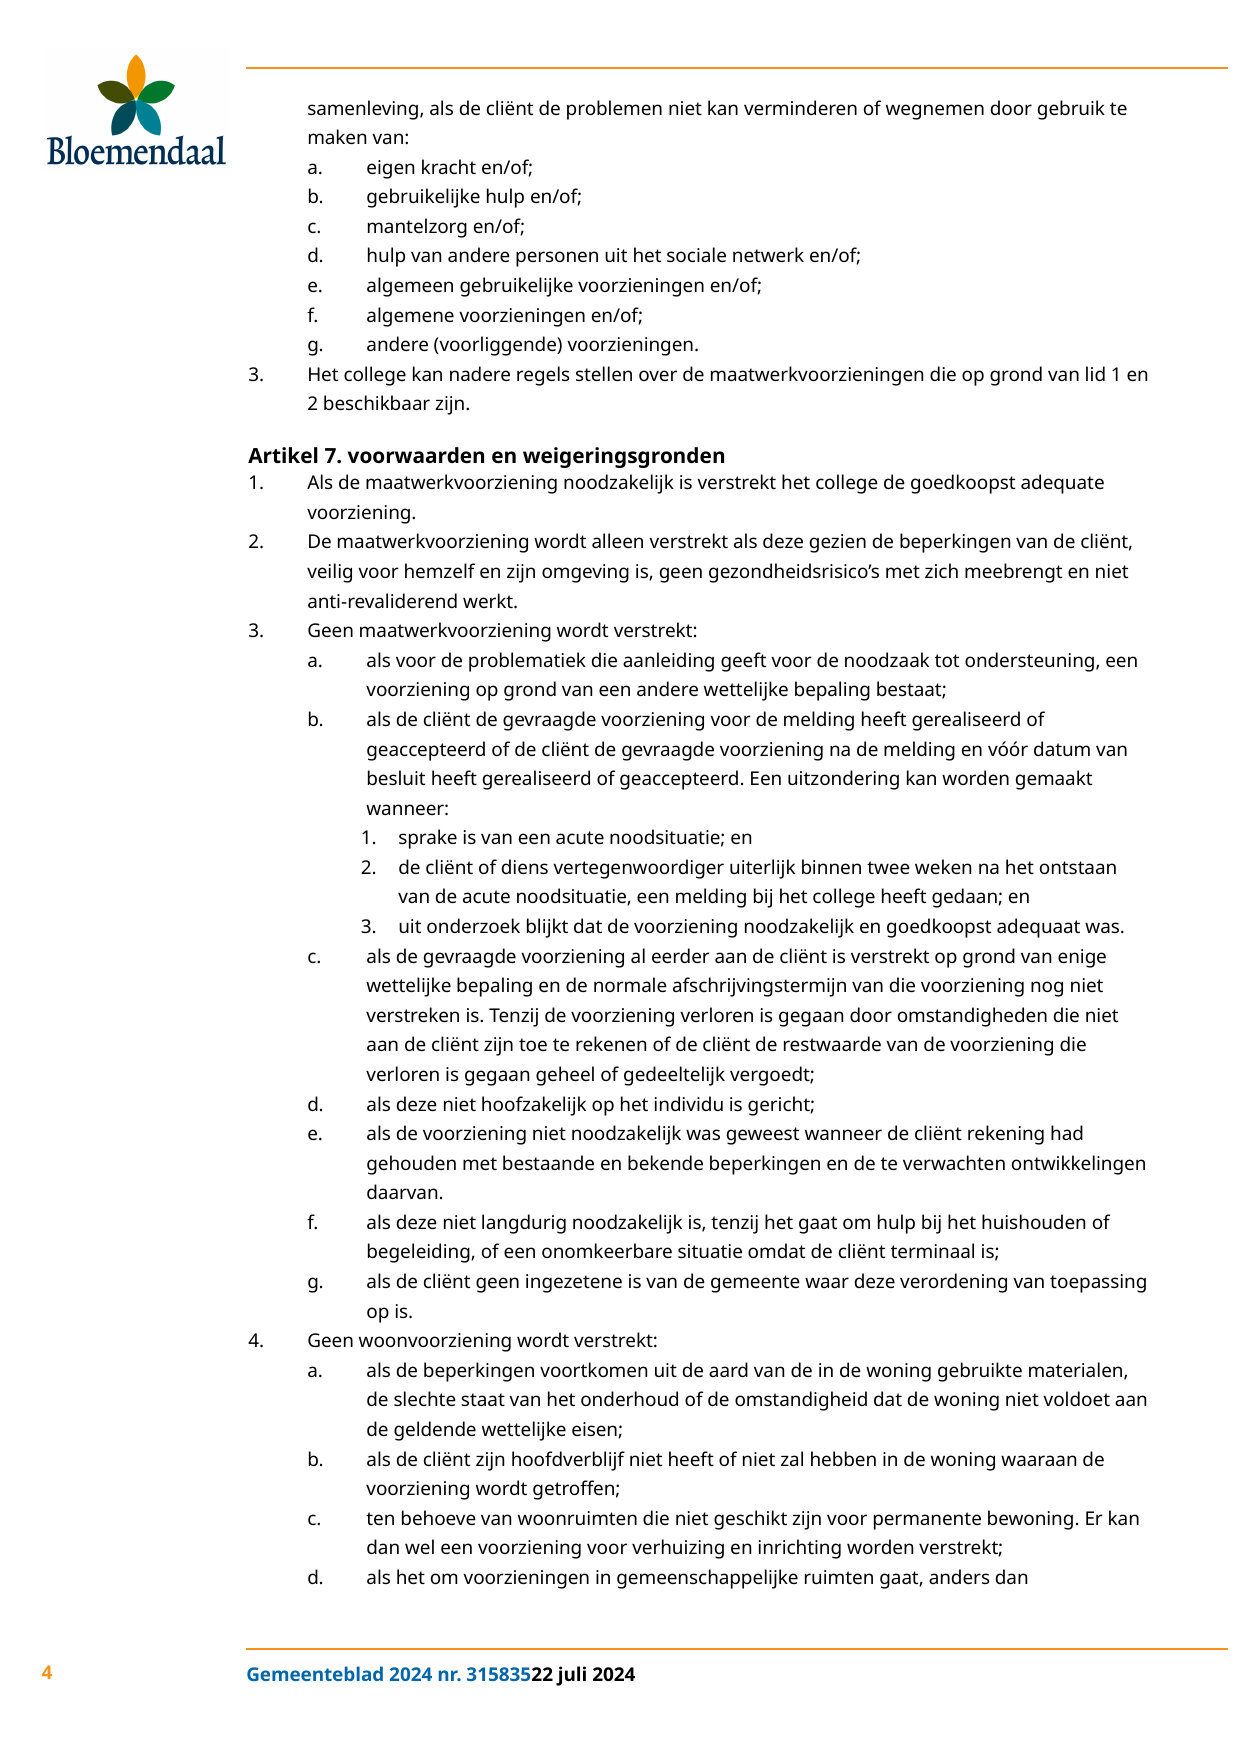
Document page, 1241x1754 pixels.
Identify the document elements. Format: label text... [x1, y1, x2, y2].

list als de beperkingen voortkomen uit de aard van de in de woning gebruikte materialen, de slechte staat van het onderhoud of de omstandigheid dat de woning niet voldoet aan de geldende wettelijke eisen; [307, 1357, 1152, 1442]
list Als de maatwerkvoorziening noodzakelijk is verstrekt het college de goedkoopst adequate voorziening. [248, 469, 1152, 525]
list als deze niet langdurig noodzakelijk is, tenzij het gaat om hulp bij het huishouden of begeleiding, of een onomkeerbare situatie omdat de cliënt terminaal is; [307, 1209, 1152, 1264]
list Geen maatwerkvoorziening wordt verstrekt: [248, 617, 1152, 643]
list als het om voorzieningen in gemeenschappelijke ruimten gaat, anders dan [307, 1564, 1152, 1590]
list als de cliënt zijn hoofdverblijf niet heeft of niet zal hebben in de woning waaraan de voorziening wordt getroffen; [307, 1446, 1152, 1501]
list eigen kracht en/of; [307, 154, 1152, 180]
list uit onderzoek blijkt dat de voorziening noodzakelijk en goedkoopst adequaat was. [361, 913, 1152, 939]
list als de cliënt de gevraagde voorziening voor de melding heeft gerealiseerd of geaccepteerd of de cliënt de gevraagde voorziening na de melding en vóór datum van besluit heeft gerealiseerd of geaccepteerd. Een uitzondering kan worden gemaakt wanneer: [307, 706, 1152, 821]
list hulp van andere personen uit het sociale netwerk en/of; [307, 243, 1152, 268]
list als de voorziening niet noodzakelijk was geweest wanneer de cliënt rekening had gehouden met bestaande en bekende beperkingen en de te verwachten ontwikkelingen daarvan. [307, 1120, 1152, 1205]
text Artikel 7. voorwaarden en weigeringsgronden [248, 441, 1152, 469]
list algemeen gebruikelijke voorzieningen en/of; [307, 272, 1152, 298]
list de cliënt of diens vertegenwoordiger uiterlijk binnen twee weken na het ontstaan van de acute noodsituatie, een melding bij het college heeft gedaan; en [361, 854, 1152, 909]
list Het college kan nadere regels stellen over de maatwerkvoorzieningen die op grond van lid 1 en 2 beschikbaar zijn. [248, 361, 1152, 416]
list ten behoeve van woonruimten die niet geschikt zijn voor permanente bewoning. Er kan dan wel een voorziening voor verhuizing en inrichting worden verstrekt; [307, 1505, 1152, 1560]
list samenleving, als de cliënt de problemen niet kan verminderen of wegnemen door gebruik te maken van: [248, 95, 1152, 150]
list Geen woonvoorziening wordt verstrekt: [248, 1327, 1152, 1353]
list als de gevraagde voorziening al eerder aan de cliënt is verstrekt op grond van enige wettelijke bepaling en de normale afschrijvingstermijn van die voorziening nog niet verstreken is. Tenzij de voorziening verloren is gegaan door omstandigheden die niet aan de cliënt zijn toe te rekenen of de cliënt de restwaarde van de voorziening die verloren is gegaan geheel of gedeeltelijk vergoedt; [307, 943, 1152, 1087]
list algemene voorzieningen en/of; [307, 302, 1152, 328]
list mantelzorg en/of; [307, 213, 1152, 239]
list De maatwerkvoorziening wordt alleen verstrekt als deze gezien de beperkingen van de cliënt, veilig voor hemzelf en zijn omgeving is, geen gezondheidsrisico’s met zich meebrengt en niet anti-revaliderend werkt. [248, 529, 1152, 613]
list andere (voorliggende) voorzieningen. [307, 331, 1152, 357]
list gebruikelijke hulp en/of; [307, 183, 1152, 209]
picture [41, 47, 231, 172]
list als deze niet hoofzakelijk op het individu is gericht; [307, 1091, 1152, 1116]
list als de cliënt geen ingezetene is van de gemeente waar deze verordening van toepassing op is. [307, 1268, 1152, 1323]
list sprake is van een acute noodsituatie; en [361, 824, 1152, 850]
list als voor de problematiek die aanleiding geeft voor de noodzaak tot ondersteuning, een voorziening op grond van een andere wettelijke bepaling bestaat; [307, 647, 1152, 702]
